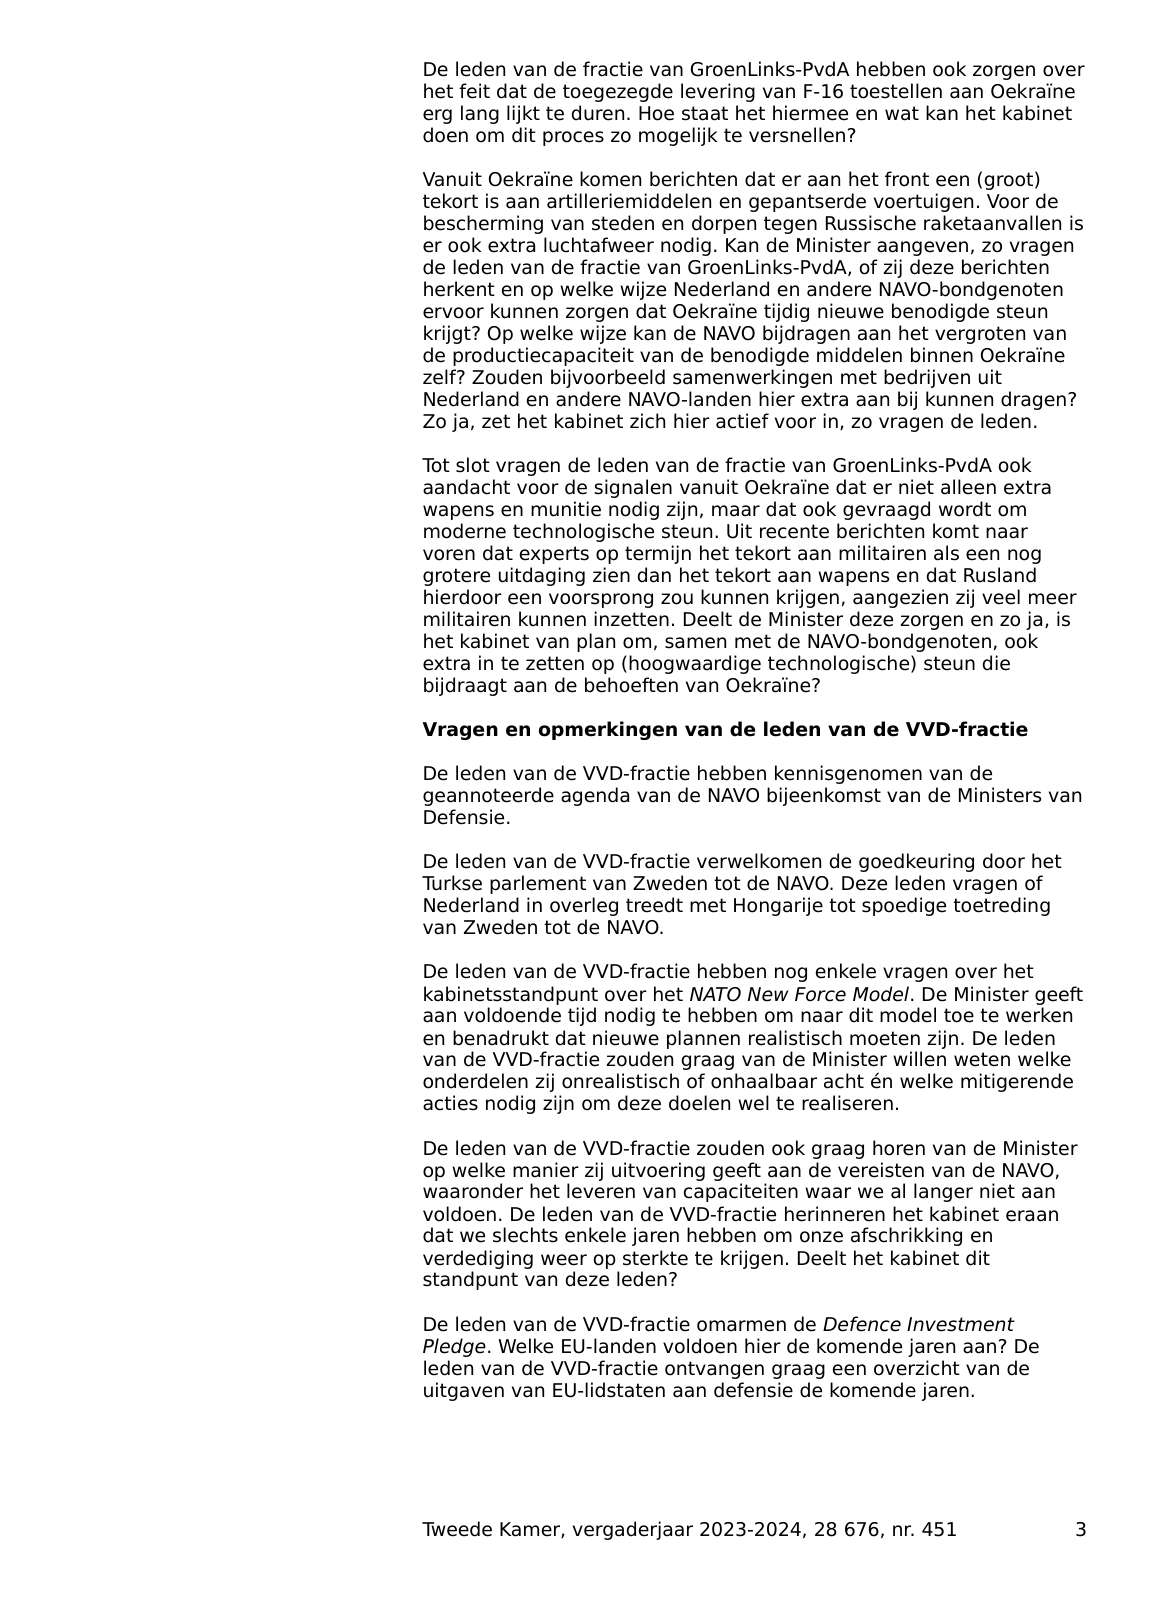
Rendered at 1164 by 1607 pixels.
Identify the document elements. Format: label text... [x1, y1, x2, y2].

text De leden van de VVD-fractie hebben nog enkele vragen over het kabinetsstandpunt over het NATO New Force Model. De Minister geeft aan voldoende tijd nodig te hebben om naar dit model toe te werken en benadrukt dat nieuwe plannen realistisch moeten zijn. De leden van de VVD-fractie zouden graag van de Minister willen weten welke onderdelen zij onrealistisch of onhaalbaar acht én welke mitigerende acties nodig zijn om deze doelen wel te realiseren. [422, 961, 1087, 1115]
text De leden van de VVD-fractie zouden ook graag horen van de Minister op welke manier zij uitvoering geeft aan de vereisten van de NAVO, waaronder het leveren van capaciteiten waar we al langer niet aan voldoen. De leden van de VVD-fractie herinneren het kabinet eraan dat we slechts enkele jaren hebben om onze afschrikking en verdediging weer op sterkte te krijgen. Deelt het kabinet dit standpunt van deze leden? [422, 1137, 1087, 1291]
text De leden van de fractie van GroenLinks-PvdA hebben ook zorgen over het feit dat de toegezegde levering van F-16 toestellen aan Oekraïne erg lang lijkt te duren. Hoe staat het hiermee en wat kan het kabinet doen om dit proces zo mogelijk te versnellen? [422, 59, 1087, 147]
text De leden van de VVD-fractie verwelkomen de goedkeuring door het Turkse parlement van Zweden tot de NAVO. Deze leden vragen of Nederland in overleg treedt met Hongarije tot spoedige toetreding van Zweden tot de NAVO. [422, 851, 1087, 939]
text Tot slot vragen de leden van de fractie van GroenLinks-PvdA ook aandacht voor de signalen vanuit Oekraïne dat er niet alleen extra wapens en munitie nodig zijn, maar dat ook gevraagd wordt om moderne technologische steun. Uit recente berichten komt naar voren dat experts op termijn het tekort aan militairen als een nog grotere uitdaging zien dan het tekort aan wapens en dat Rusland hierdoor een voorsprong zou kunnen krijgen, aangezien zij veel meer militairen kunnen inzetten. Deelt de Minister deze zorgen en zo ja, is het kabinet van plan om, samen met de NAVO-bondgenoten, ook extra in te zetten op (hoogwaardige technologische) steun die bijdraagt aan de behoeften van Oekraïne? [422, 455, 1087, 697]
text De leden van de VVD-fractie hebben kennisgenomen van de geannoteerde agenda van de NAVO bijeenkomst van de Ministers van Defensie. [422, 763, 1087, 829]
subtitle Vragen en opmerkingen van de leden van de VVD-fractie [422, 719, 1087, 741]
text Vanuit Oekraïne komen berichten dat er aan het front een (groot) tekort is aan artilleriemiddelen en gepantserde voertuigen. Voor de bescherming van steden en dorpen tegen Russische raketaanvallen is er ook extra luchtafweer nodig. Kan de Minister aangeven, zo vragen de leden van de fractie van GroenLinks-PvdA, of zij deze berichten herkent en op welke wijze Nederland en andere NAVO-bondgenoten ervoor kunnen zorgen dat Oekraïne tijdig nieuwe benodigde steun krijgt? Op welke wijze kan de NAVO bijdragen aan het vergroten van de productiecapaciteit van de benodigde middelen binnen Oekraïne zelf? Zouden bijvoorbeeld samenwerkingen met bedrijven uit Nederland en andere NAVO-landen hier extra aan bij kunnen dragen? Zo ja, zet het kabinet zich hier actief voor in, zo vragen de leden. [422, 169, 1087, 433]
text De leden van de VVD-fractie omarmen de Defence Investment Pledge. Welke EU-landen voldoen hier de komende jaren aan? De leden van de VVD-fractie ontvangen graag een overzicht van de uitgaven van EU-lidstaten aan defensie de komende jaren. [422, 1313, 1087, 1401]
